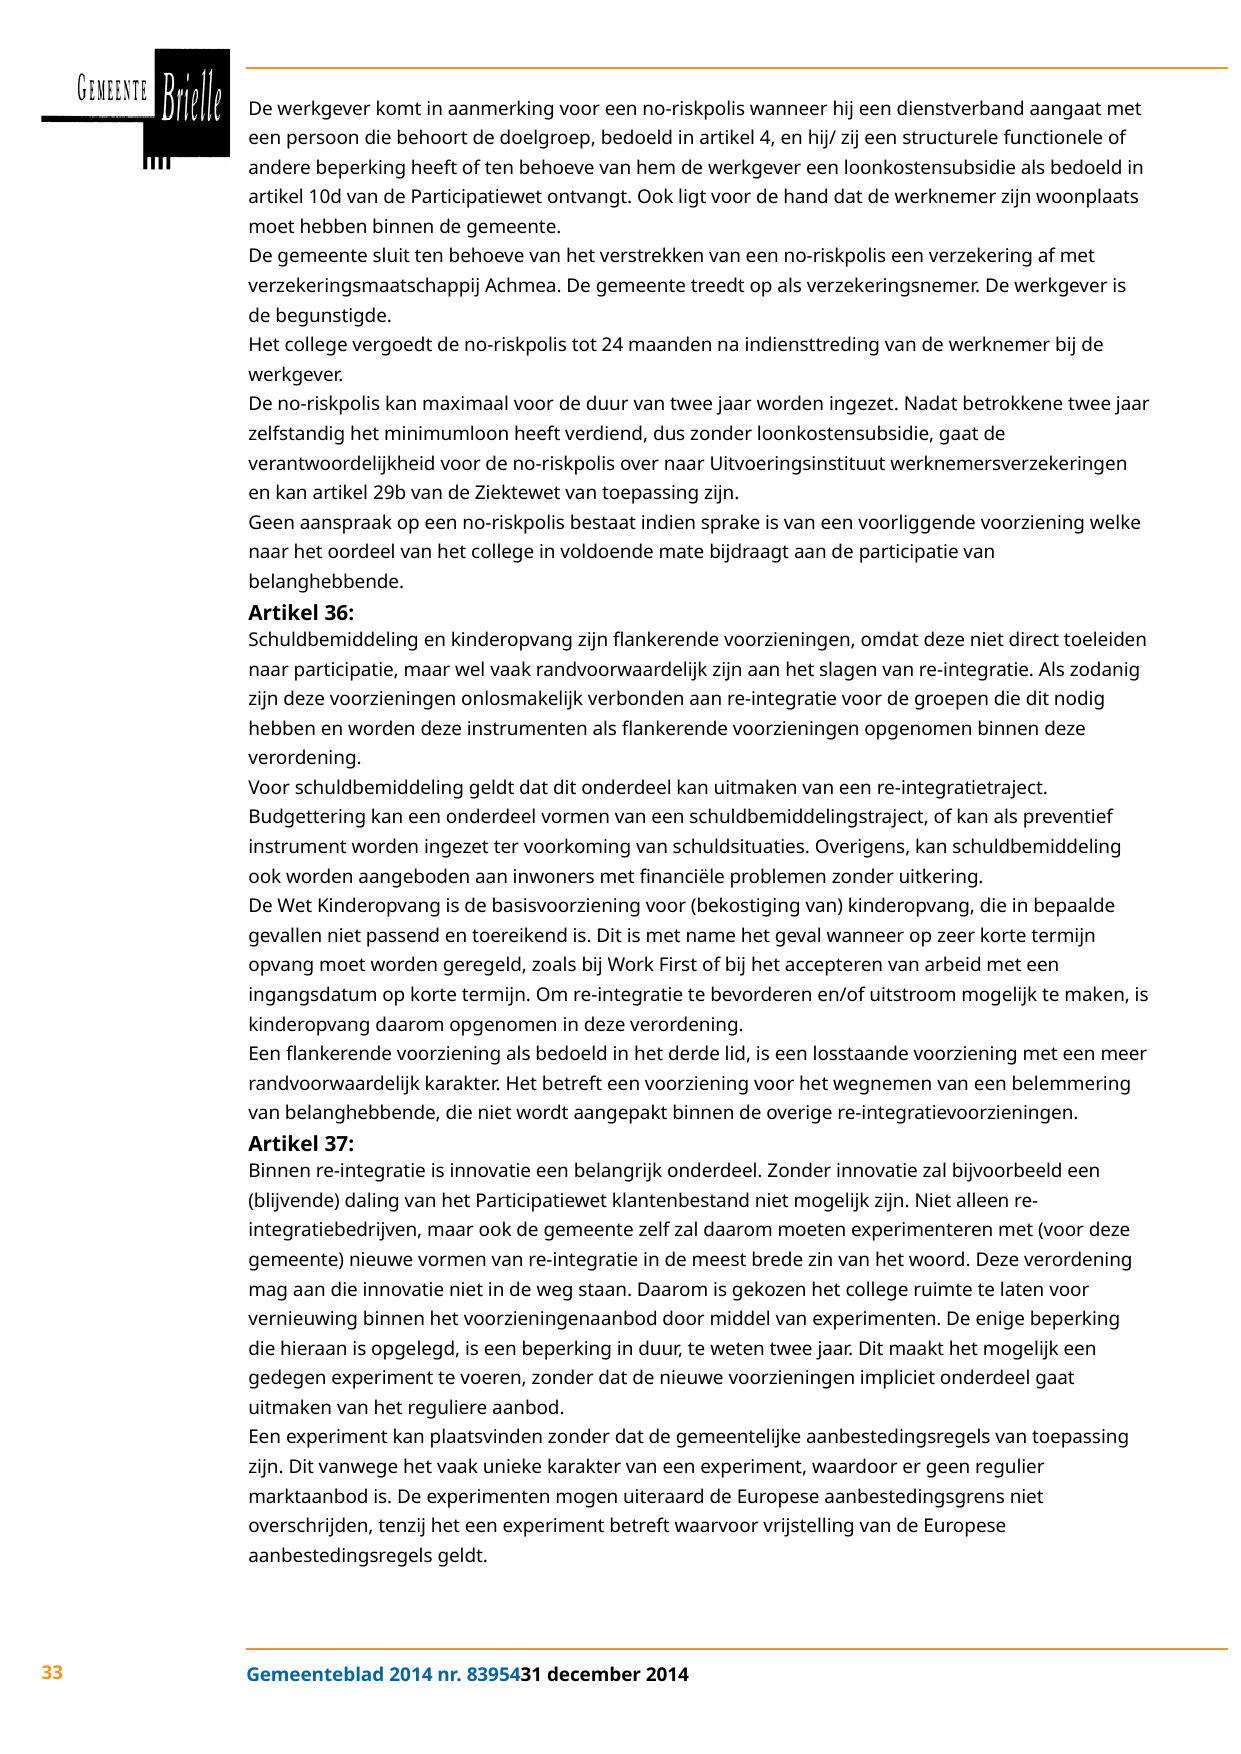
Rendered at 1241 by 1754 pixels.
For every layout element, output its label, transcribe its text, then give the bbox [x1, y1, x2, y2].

text Binnen re-integratie is innovatie een belangrijk onderdeel. Zonder innovatie zal bijvoorbeeld een (blijvende) daling van het Participatiewet klantenbestand niet mogelijk zijn. Niet alleen re-integratiebedrijven, maar ook de gemeente zelf zal daarom moeten experimenteren met (voor deze gemeente) nieuwe vormen van re-integratie in de meest brede zin van het woord. Deze verordening mag aan die innovatie niet in de weg staan. Daarom is gekozen het college ruimte te laten voor vernieuwing binnen het voorzieningenaanbod door middel van experimenten. De enige beperking die hieraan is opgelegd, is een beperking in duur, te weten twee jaar. Dit maakt het mogelijk een gedegen experiment te voeren, zonder dat de nieuwe voorzieningen impliciet onderdeel gaat uitmaken van het reguliere aanbod. [248, 1157, 1152, 1420]
text Het college vergoedt de no-riskpolis tot 24 maanden na indiensttreding van de werknemer bij de werkgever. [248, 331, 1152, 387]
text Een flankerende voorziening als bedoeld in het derde lid, is een losstaande voorziening met een meer randvoorwaardelijk karakter. Het betreft een voorziening voor het wegnemen van een belemmering van belanghebbende, die niet wordt aangepakt binnen de overige re-integratievoorzieningen. [248, 1040, 1152, 1125]
text Voor schuldbemiddeling geldt dat dit onderdeel kan uitmaken van een re-integratietraject. Budgettering kan een onderdeel vormen van een schuldbemiddelingstraject, of kan als preventief instrument worden ingezet ter voorkoming van schuldsituaties. Overigens, kan schuldbemiddeling ook worden aangeboden aan inwoners met financiële problemen zonder uitkering. [248, 774, 1152, 888]
text Artikel 37: [248, 1129, 1152, 1157]
text Een experiment kan plaatsvinden zonder dat de gemeentelijke aanbestedingsregels van toepassing zijn. Dit vanwege het vaak unieke karakter van een experiment, waardoor er geen regulier marktaanbod is. De experimenten mogen uiteraard de Europese aanbestedingsgrens niet overschrijden, tenzij het een experiment betreft waarvoor vrijstelling van de Europese aanbestedingsregels geldt. [248, 1424, 1152, 1568]
text De Wet Kinderopvang is de basisvoorziening voor (bekostiging van) kinderopvang, die in bepaalde gevallen niet passend en toereikend is. Dit is met name het geval wanneer op zeer korte termijn opvang moet worden geregeld, zoals bij Work First of bij het accepteren van arbeid met een ingangsdatum op korte termijn. Om re-integratie te bevorderen en/of uitstroom mogelijk te maken, is kinderopvang daarom opgenomen in deze verordening. [248, 892, 1152, 1036]
text De gemeente sluit ten behoeve van het verstrekken van een no-riskpolis een verzekering af met verzekeringsmaatschappij Achmea. De gemeente treedt op als verzekeringsnemer. De werkgever is de begunstigde. [248, 243, 1152, 328]
text Schuldbemiddeling en kinderopvang zijn flankerende voorzieningen, omdat deze niet direct toeleiden naar participatie, maar wel vaak randvoorwaardelijk zijn aan het slagen van re-integratie. Als zodanig zijn deze voorzieningen onlosmakelijk verbonden aan re-integratie voor de groepen die dit nodig hebben en worden deze instrumenten als flankerende voorzieningen opgenomen binnen deze verordening. [248, 626, 1152, 770]
text Artikel 36: [248, 598, 1152, 626]
text De werkgever komt in aanmerking voor een no-riskpolis wanneer hij een dienstverband aangaat met een persoon die behoort de doelgroep, bedoeld in artikel 4, en hij/ zij een structurele functionele of andere beperking heeft of ten behoeve van hem de werkgever een loonkostensubsidie als bedoeld in artikel 10d van de Participatiewet ontvangt. Ook ligt voor de hand dat de werknemer zijn woonplaats moet hebben binnen de gemeente. [248, 95, 1152, 239]
picture [41, 47, 231, 172]
text De no-riskpolis kan maximaal voor de duur van twee jaar worden ingezet. Nadat betrokkene twee jaar zelfstandig het minimumloon heeft verdiend, dus zonder loonkostensubsidie, gaat de verantwoordelijkheid voor de no-riskpolis over naar Uitvoeringsinstituut werknemersverzekeringen en kan artikel 29b van de Ziektewet van toepassing zijn. [248, 391, 1152, 505]
text Geen aanspraak op een no-riskpolis bestaat indien sprake is van een voorliggende voorziening welke naar het oordeel van het college in voldoende mate bijdraagt aan de participatie van belanghebbende. [248, 509, 1152, 594]
